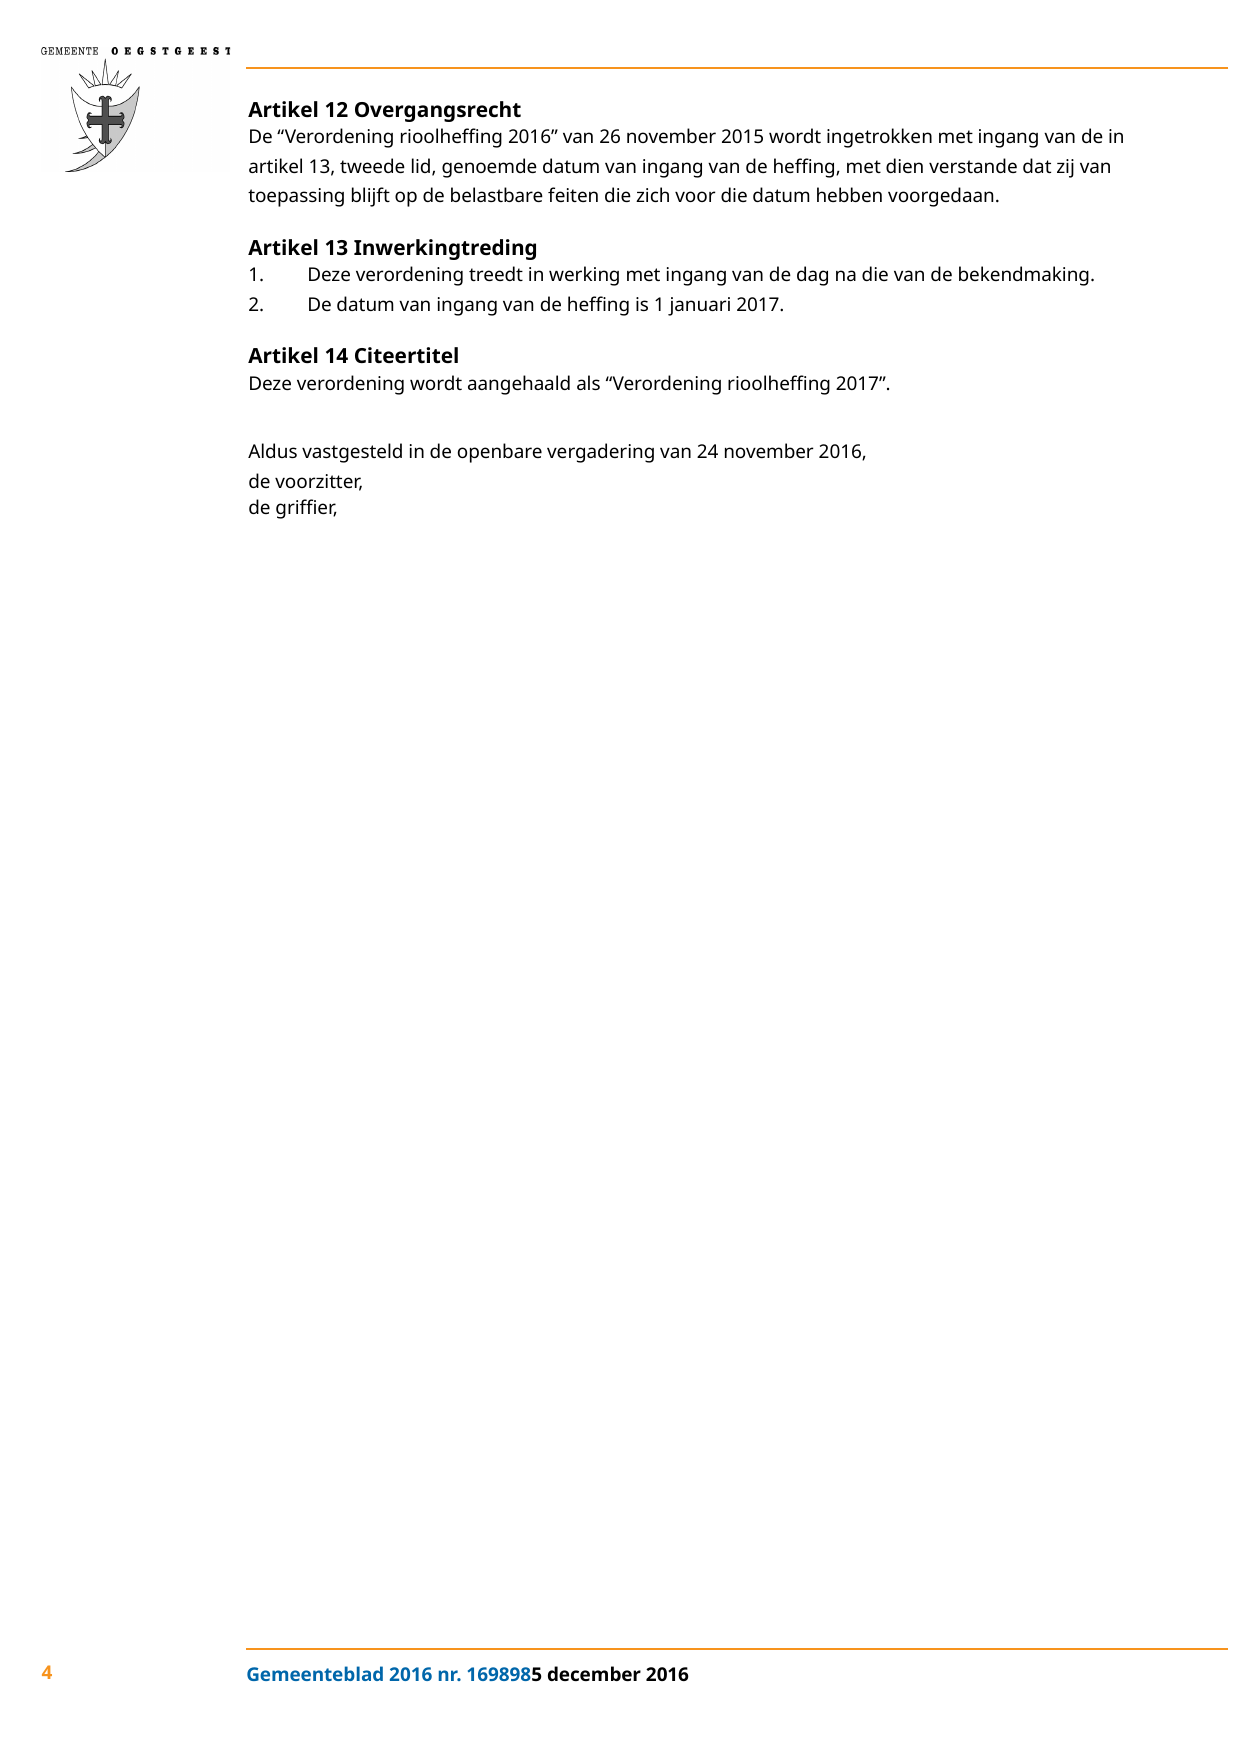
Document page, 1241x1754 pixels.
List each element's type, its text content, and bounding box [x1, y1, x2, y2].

text Artikel 14 Citeertitel [248, 341, 1152, 370]
list Deze verordening treedt in werking met ingang van de dag na die van de bekendmaking. [248, 261, 1152, 287]
text Artikel 13 Inwerkingtreding [248, 233, 1152, 261]
text Artikel 12 Overgangsrecht [248, 95, 1152, 123]
text de voorzitter, [248, 468, 1152, 494]
text de griffier, [248, 494, 1152, 519]
text Aldus vastgesteld in de openbare vergadering van 24 november 2016, [248, 438, 1152, 464]
list De datum van ingang van de heffing is 1 januari 2017. [248, 291, 1152, 317]
text De “Verordening rioolheffing 2016” van 26 november 2015 wordt ingetrokken met ingang van de in artikel 13, tweede lid, genoemde datum van ingang van de heffing, met dien verstande dat zij van toepassing blijft op de belastbare feiten die zich voor die datum hebben voorgedaan. [248, 123, 1152, 208]
picture [41, 47, 231, 172]
text Deze verordening wordt aangehaald als “Verordening rioolheffing 2017”. [248, 370, 1152, 395]
